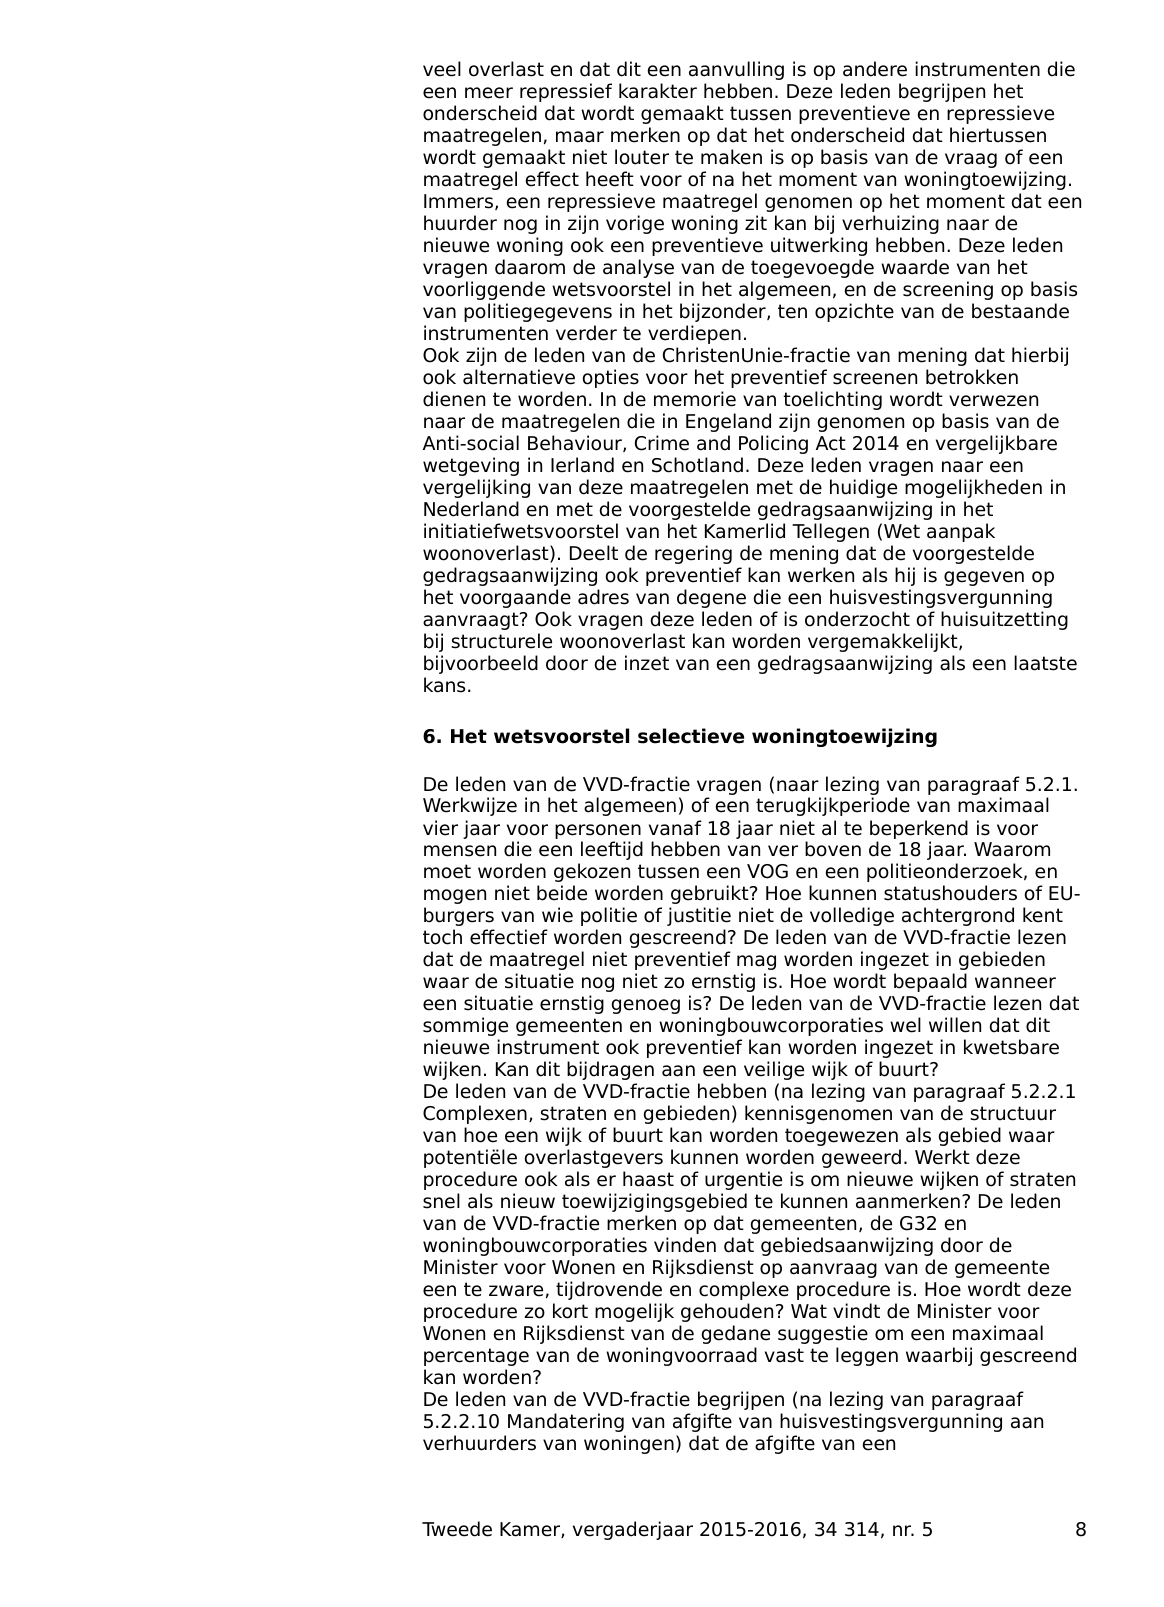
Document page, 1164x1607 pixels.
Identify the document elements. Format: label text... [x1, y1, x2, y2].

text De leden van de VVD-fractie hebben (na lezing van paragraaf 5.2.2.1 Complexen, straten en gebieden) kennisgenomen van de structuur van hoe een wijk of buurt kan worden toegewezen als gebied waar potentiële overlastgevers kunnen worden geweerd. Werkt deze procedure ook als er haast of urgentie is om nieuwe wijken of straten snel als nieuw toewijzigingsgebied te kunnen aanmerken? De leden van de VVD-fractie merken op dat gemeenten, de G32 en woningbouwcorporaties vinden dat gebiedsaanwijzing door de Minister voor Wonen en Rijksdienst op aanvraag van de gemeente een te zware, tijdrovende en complexe procedure is. Hoe wordt deze procedure zo kort mogelijk gehouden? Wat vindt de Minister voor Wonen en Rijksdienst van de gedane suggestie om een maximaal percentage van de woningvoorraad vast te leggen waarbij gescreend kan worden? [422, 1081, 1087, 1389]
subtitle 6. Het wetsvoorstel selectieve woningtoewijzing [422, 726, 1087, 748]
text De leden van de VVD-fractie begrijpen (na lezing van paragraaf 5.2.2.10 Mandatering van afgifte van huisvestingsvergunning aan verhuurders van woningen) dat de afgifte van een [422, 1389, 1087, 1455]
text De leden van de VVD-fractie vragen (naar lezing van paragraaf 5.2.1. Werkwijze in het algemeen) of een terugkijkperiode van maximaal vier jaar voor personen vanaf 18 jaar niet al te beperkend is voor mensen die een leeftijd hebben van ver boven de 18 jaar. Waarom moet worden gekozen tussen een VOG en een politieonderzoek, en mogen niet beide worden gebruikt? Hoe kunnen statushouders of EU-burgers van wie politie of justitie niet de volledige achtergrond kent toch effectief worden gescreend? De leden van de VVD-fractie lezen dat de maatregel niet preventief mag worden ingezet in gebieden waar de situatie nog niet zo ernstig is. Hoe wordt bepaald wanneer een situatie ernstig genoeg is? De leden van de VVD-fractie lezen dat sommige gemeenten en woningbouwcorporaties wel willen dat dit nieuwe instrument ook preventief kan worden ingezet in kwetsbare wijken. Kan dit bijdragen aan een veilige wijk of buurt? [422, 773, 1087, 1081]
text Ook zijn de leden van de ChristenUnie-fractie van mening dat hierbij ook alternatieve opties voor het preventief screenen betrokken dienen te worden. In de memorie van toelichting wordt verwezen naar de maatregelen die in Engeland zijn genomen op basis van de Anti-social Behaviour, Crime and Policing Act 2014 en vergelijkbare wetgeving in Ierland en Schotland. Deze leden vragen naar een vergelijking van deze maatregelen met de huidige mogelijkheden in Nederland en met de voorgestelde gedragsaanwijzing in het initiatiefwetsvoorstel van het Kamerlid Tellegen (Wet aanpak woonoverlast). Deelt de regering de mening dat de voorgestelde gedragsaanwijzing ook preventief kan werken als hij is gegeven op het voorgaande adres van degene die een huisvestingsvergunning aanvraagt? Ook vragen deze leden of is onderzocht of huisuitzetting bij structurele woonoverlast kan worden vergemakkelijkt, bijvoorbeeld door de inzet van een gedragsaanwijzing als een laatste kans. [422, 345, 1087, 696]
text veel overlast en dat dit een aanvulling is op andere instrumenten die een meer repressief karakter hebben. Deze leden begrijpen het onderscheid dat wordt gemaakt tussen preventieve en repressieve maatregelen, maar merken op dat het onderscheid dat hiertussen wordt gemaakt niet louter te maken is op basis van de vraag of een maatregel effect heeft voor of na het moment van woningtoewijzing. Immers, een repressieve maatregel genomen op het moment dat een huurder nog in zijn vorige woning zit kan bij verhuizing naar de nieuwe woning ook een preventieve uitwerking hebben. Deze leden vragen daarom de analyse van de toegevoegde waarde van het voorliggende wetsvoorstel in het algemeen, en de screening op basis van politiegegevens in het bijzonder, ten opzichte van de bestaande instrumenten verder te verdiepen. [422, 59, 1087, 345]
